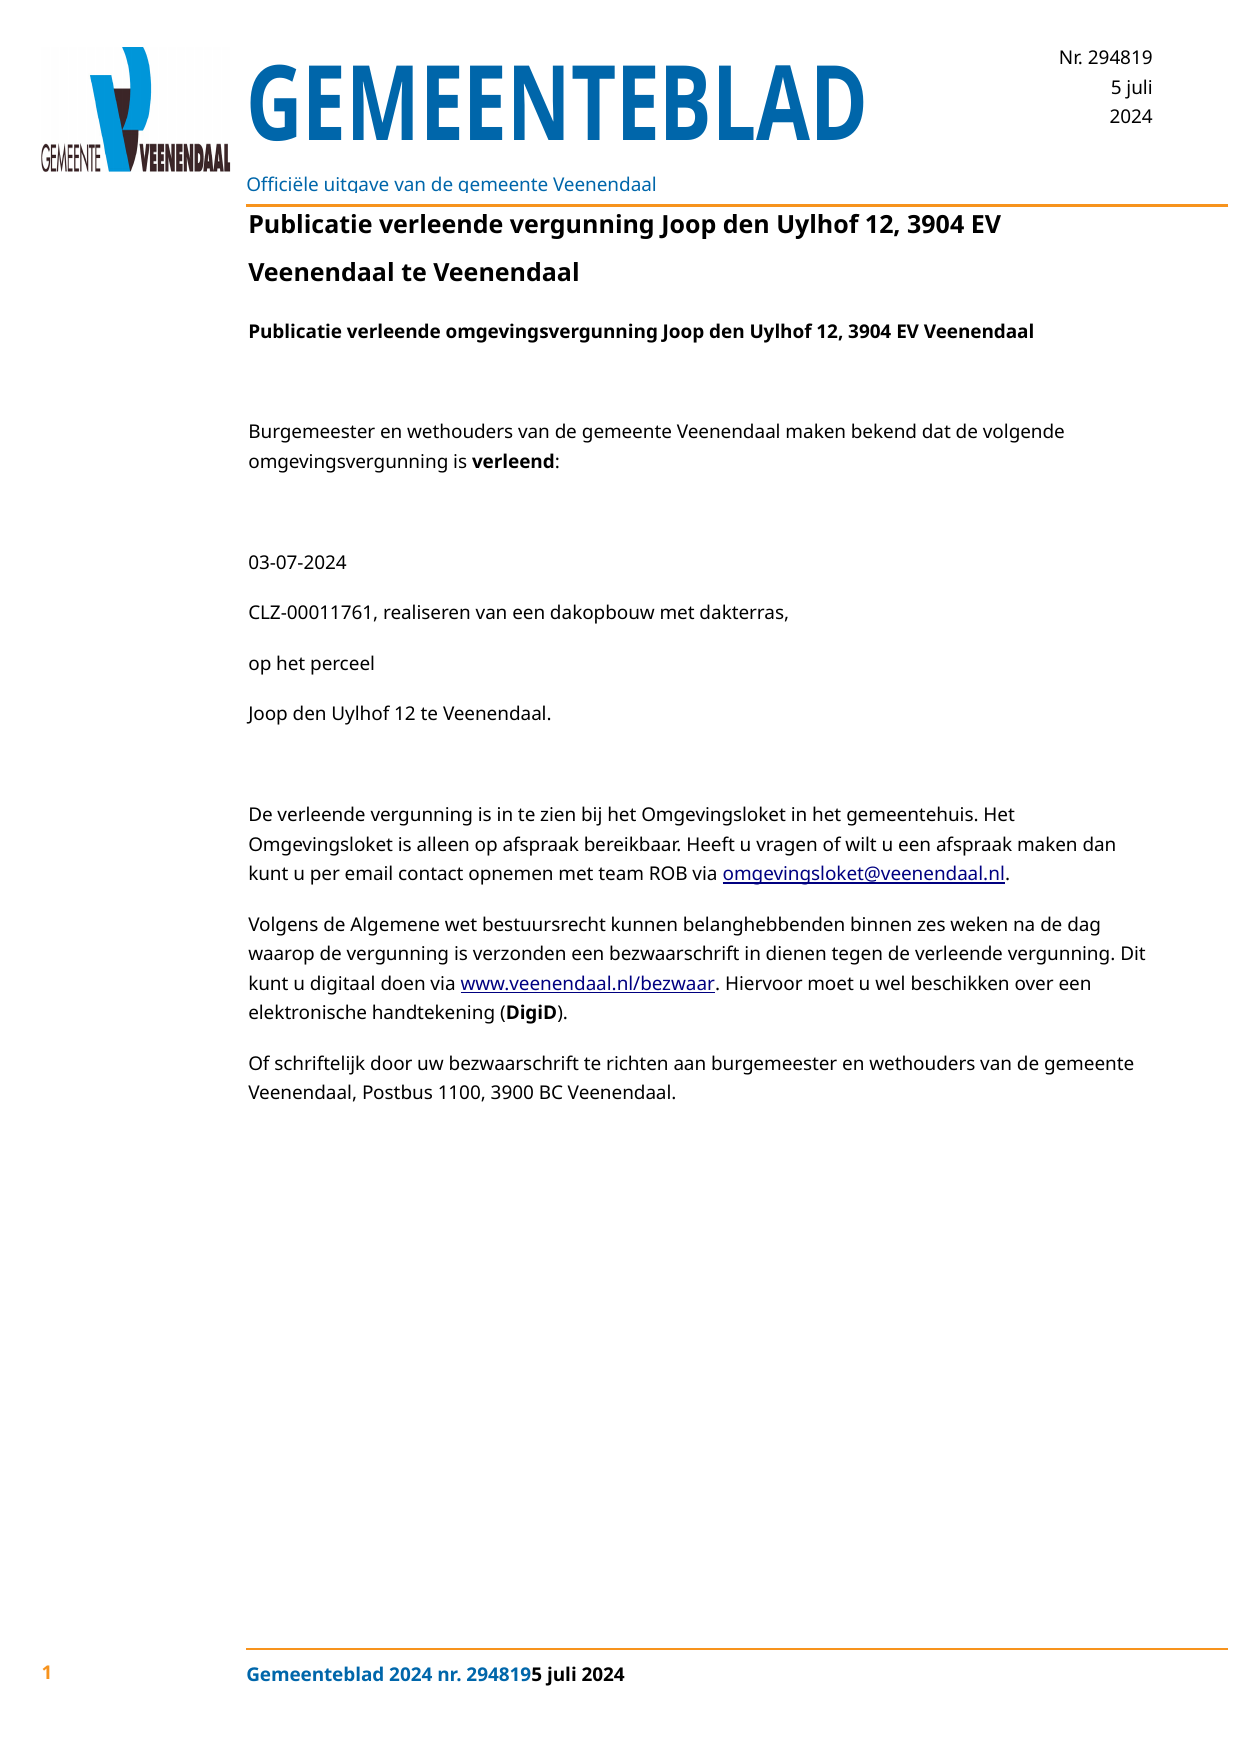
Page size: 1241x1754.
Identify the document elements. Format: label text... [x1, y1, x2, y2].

text Publicatie verleende vergunning Joop den Uylhof 12, 3904 EV Veenendaal te Veenendaal [248, 207, 1152, 288]
picture [123, 47, 231, 172]
picture [41, 47, 130, 172]
text 03-07-2024 [248, 549, 1152, 575]
text Joop den Uylhof 12 te Veenendaal. [248, 700, 1152, 726]
text De verleende vergunning is in te zien bij het Omgevingsloket in het gemeentehuis. Het Omgevingsloket is alleen op afspraak bereikbaar. Heeft u vragen of wilt u een afspraak maken dan kunt u per email contact opnemen met team ROB via omgevingsloket@veenendaal.nl. [248, 801, 1152, 886]
text Of schriftelijk door uw bezwaarschrift te richten aan burgemeester en wethouders van de gemeente Veenendaal, Postbus 1100, 3900 BC Veenendaal. [248, 1050, 1152, 1105]
text Volgens de Algemene wet bestuursrecht kunnen belanghebbenden binnen zes weken na de dag waarop de vergunning is verzonden een bezwaarschrift in dienen tegen de verleende vergunning. Dit kunt u digitaal doen via www.veenendaal.nl/bezwaar. Hiervoor moet u wel beschikken over een elektronische handtekening (DigiD). [248, 911, 1152, 1025]
text Burgemeester en wethouders van de gemeente Veenendaal maken bekend dat de volgende omgevingsvergunning is verleend: [248, 419, 1152, 474]
text Publicatie verleende omgevingsvergunning Joop den Uylhof 12, 3904 EV Veenendaal [248, 318, 1152, 344]
text CLZ-00011761, realiseren van een dakopbouw met dakterras, [248, 599, 1152, 625]
text op het perceel [248, 650, 1152, 676]
